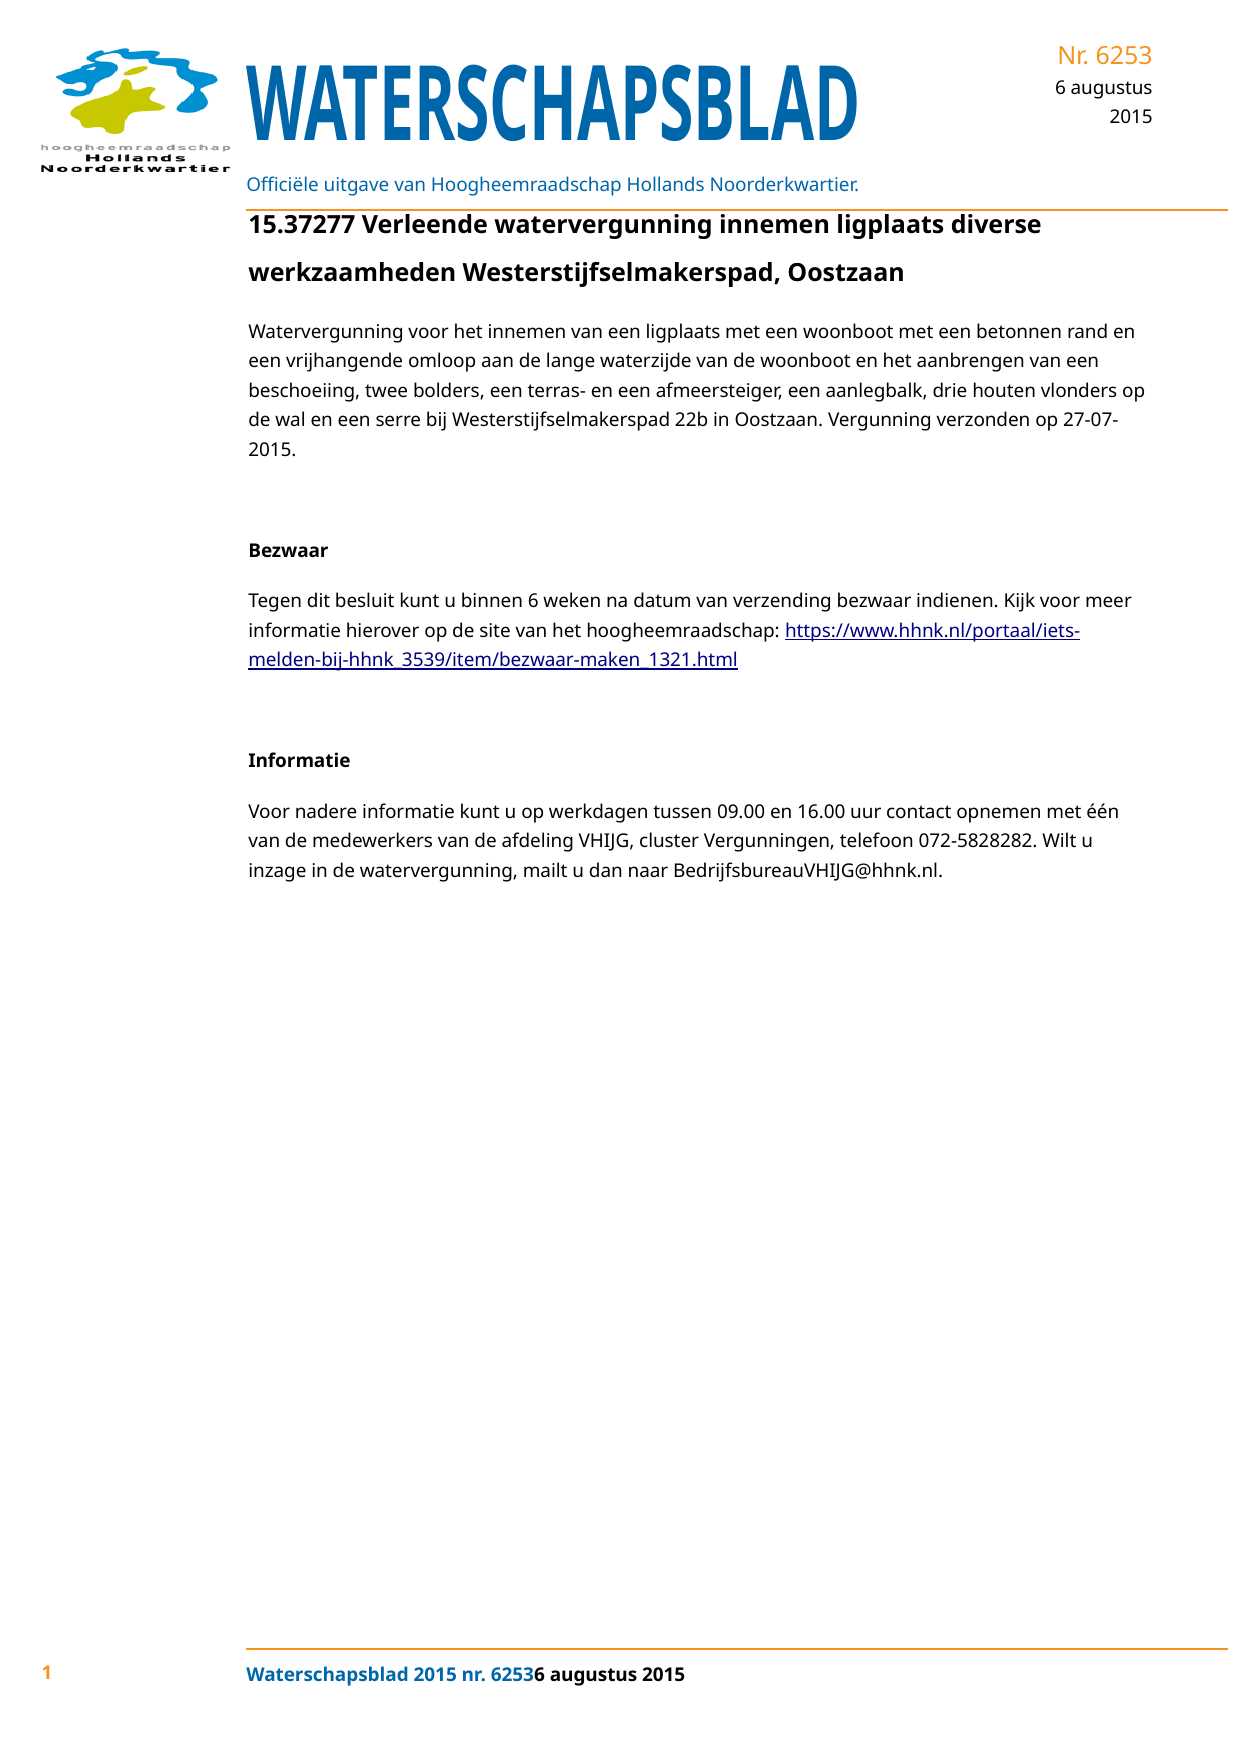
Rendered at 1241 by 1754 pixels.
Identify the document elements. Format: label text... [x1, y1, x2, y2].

text Informatie [248, 747, 1152, 773]
text Watervergunning voor het innemen van een ligplaats met een woonboot met een betonnen rand en een vrijhangende omloop aan de lange waterzijde van de woonboot en het aanbrengen van een beschoeiing, twee bolders, een terras- en een afmeersteiger, een aanlegbalk, drie houten vlonders op de wal en een serre bij Westerstijfselmakerspad 22b in Oostzaan. Vergunning verzonden op 27-07-2015. [248, 318, 1152, 462]
text 15.37277 Verleende watervergunning innemen ligplaats diverse werkzaamheden Westerstijfselmakerspad, Oostzaan [248, 211, 1152, 288]
text Tegen dit besluit kunt u binnen 6 weken na datum van verzending bezwaar indienen. Kijk voor meer informatie hierover op de site van het hoogheemraadschap: https://www.hhnk.nl/portaal/iets-melden-bij-hhnk_3539/item/bezwaar-maken_1321.html [248, 587, 1152, 672]
picture [41, 47, 231, 172]
text Voor nadere informatie kunt u op werkdagen tussen 09.00 en 16.00 uur contact opnemen met één van de medewerkers van de afdeling VHIJG, cluster Vergunningen, telefoon 072-5828282. Wilt u inzage in de watervergunning, mailt u dan naar BedrijfsbureauVHIJG@hhnk.nl. [248, 798, 1152, 883]
text Bezwaar [248, 537, 1152, 563]
